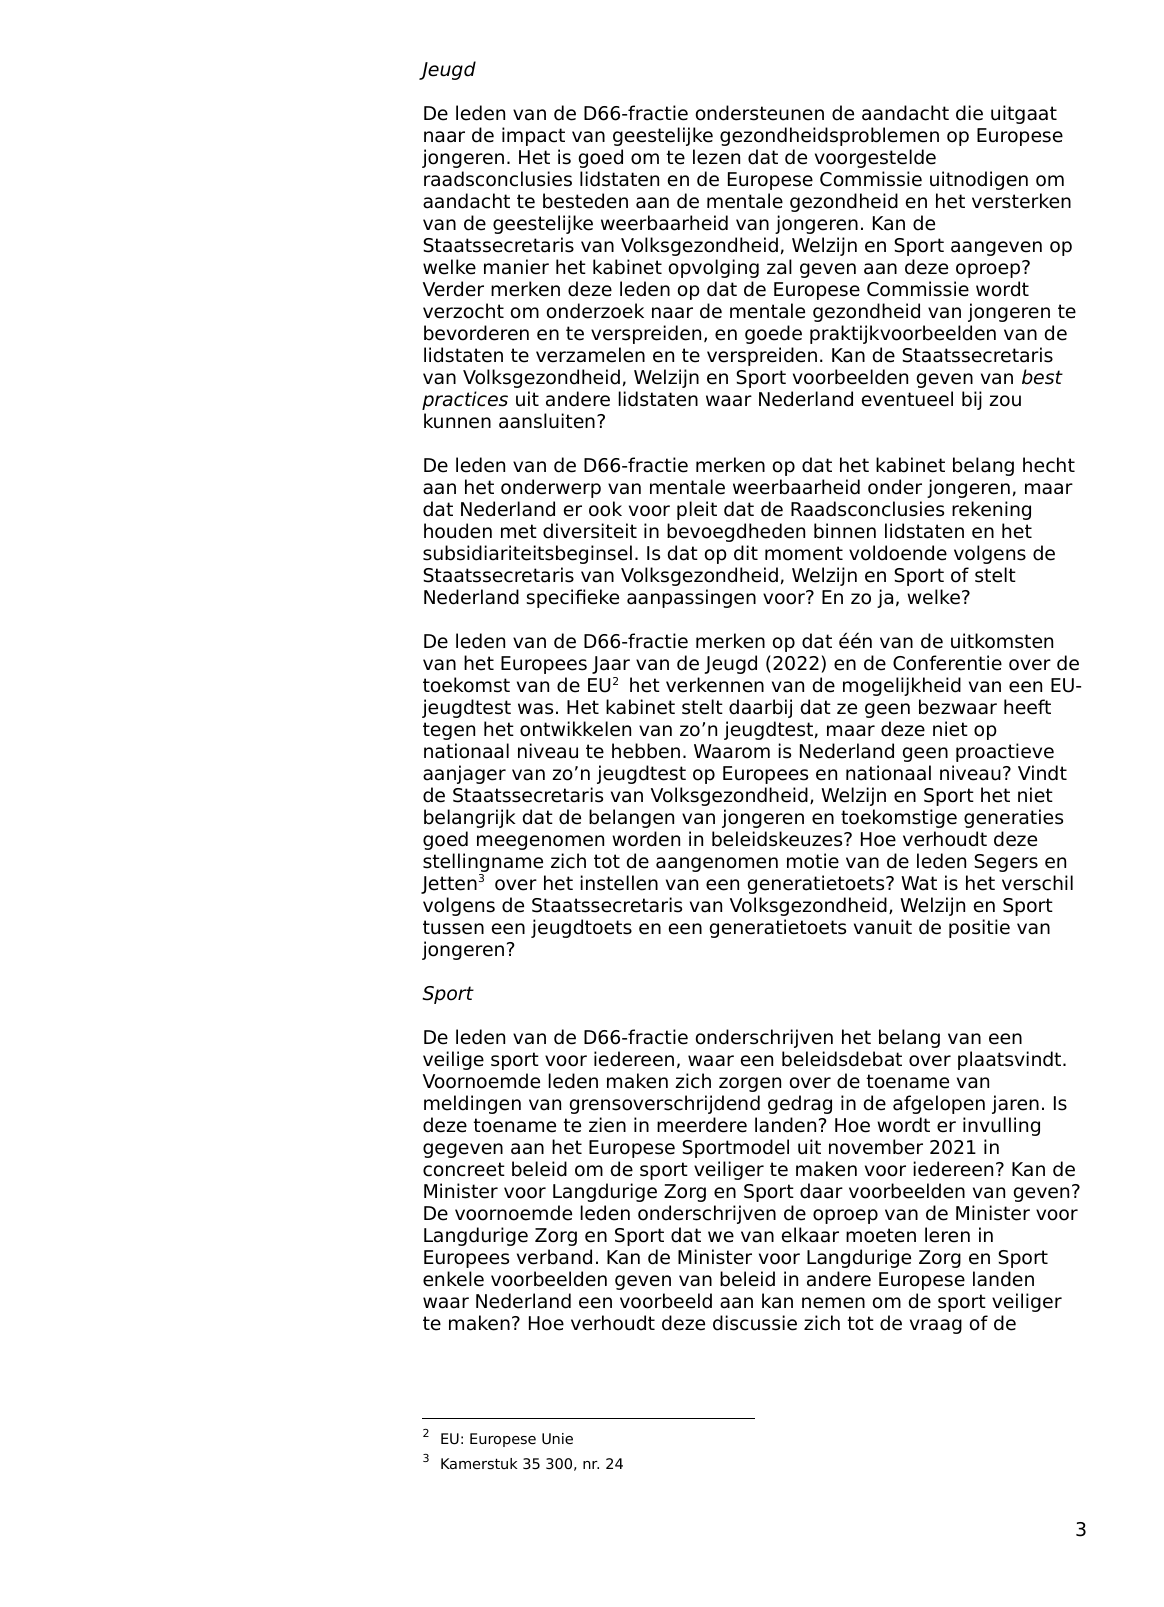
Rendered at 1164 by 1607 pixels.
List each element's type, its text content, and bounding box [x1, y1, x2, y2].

text De leden van de D66-fractie merken op dat één van de uitkomsten van het Europees Jaar van de Jeugd (2022) en de Conferentie over de toekomst van de EU het verkennen van de mogelijkheid van een EU-jeugdtest was. Het kabinet stelt daarbij dat ze geen bezwaar heeft tegen het ontwikkelen van zo’n jeugdtest, maar deze niet op nationaal niveau te hebben. Waarom is Nederland geen proactieve aanjager van zo’n jeugdtest op Europees en nationaal niveau? Vindt de Staatssecretaris van Volksgezondheid, Welzijn en Sport het niet belangrijk dat de belangen van jongeren en toekomstige generaties goed meegenomen worden in beleidskeuzes? Hoe verhoudt deze stellingname zich tot de aangenomen motie van de leden Segers en Jetten over het instellen van een generatietoets? Wat is het verschil volgens de Staatssecretaris van Volksgezondheid, Welzijn en Sport tussen een jeugdtoets en een generatietoets vanuit de positie van jongeren? [422, 631, 1087, 961]
text De leden van de D66-fractie ondersteunen de aandacht die uitgaat naar de impact van geestelijke gezondheidsproblemen op Europese jongeren. Het is goed om te lezen dat de voorgestelde raadsconclusies lidstaten en de Europese Commissie uitnodigen om aandacht te besteden aan de mentale gezondheid en het versterken van de geestelijke weerbaarheid van jongeren. Kan de Staatssecretaris van Volksgezondheid, Welzijn en Sport aangeven op welke manier het kabinet opvolging zal geven aan deze oproep? Verder merken deze leden op dat de Europese Commissie wordt verzocht om onderzoek naar de mentale gezondheid van jongeren te bevorderen en te verspreiden, en goede praktijkvoorbeelden van de lidstaten te verzamelen en te verspreiden. Kan de Staatssecretaris van Volksgezondheid, Welzijn en Sport voorbeelden geven van best practices uit andere lidstaten waar Nederland eventueel bij zou kunnen aansluiten? [422, 103, 1087, 433]
text EU: Europese Unie [422, 1427, 1087, 1449]
text Kamerstuk 35 300, nr. 24 [422, 1452, 1087, 1474]
subtitle Jeugd [422, 59, 1087, 81]
text De leden van de D66-fractie onderschrijven het belang van een veilige sport voor iedereen, waar een beleidsdebat over plaatsvindt. Voornoemde leden maken zich zorgen over de toename van meldingen van grensoverschrijdend gedrag in de afgelopen jaren. Is deze toename te zien in meerdere landen? Hoe wordt er invulling gegeven aan het Europese Sportmodel uit november 2021 in concreet beleid om de sport veiliger te maken voor iedereen? Kan de Minister voor Langdurige Zorg en Sport daar voorbeelden van geven? De voornoemde leden onderschrijven de oproep van de Minister voor Langdurige Zorg en Sport dat we van elkaar moeten leren in Europees verband. Kan de Minister voor Langdurige Zorg en Sport enkele voorbeelden geven van beleid in andere Europese landen waar Nederland een voorbeeld aan kan nemen om de sport veiliger te maken? Hoe verhoudt deze discussie zich tot de vraag of de [422, 1027, 1087, 1335]
text De leden van de D66-fractie merken op dat het kabinet belang hecht aan het onderwerp van mentale weerbaarheid onder jongeren, maar dat Nederland er ook voor pleit dat de Raadsconclusies rekening houden met diversiteit in bevoegdheden binnen lidstaten en het subsidiariteitsbeginsel. Is dat op dit moment voldoende volgens de Staatssecretaris van Volksgezondheid, Welzijn en Sport of stelt Nederland specifieke aanpassingen voor? En zo ja, welke? [422, 455, 1087, 609]
subtitle Sport [422, 983, 1087, 1005]
